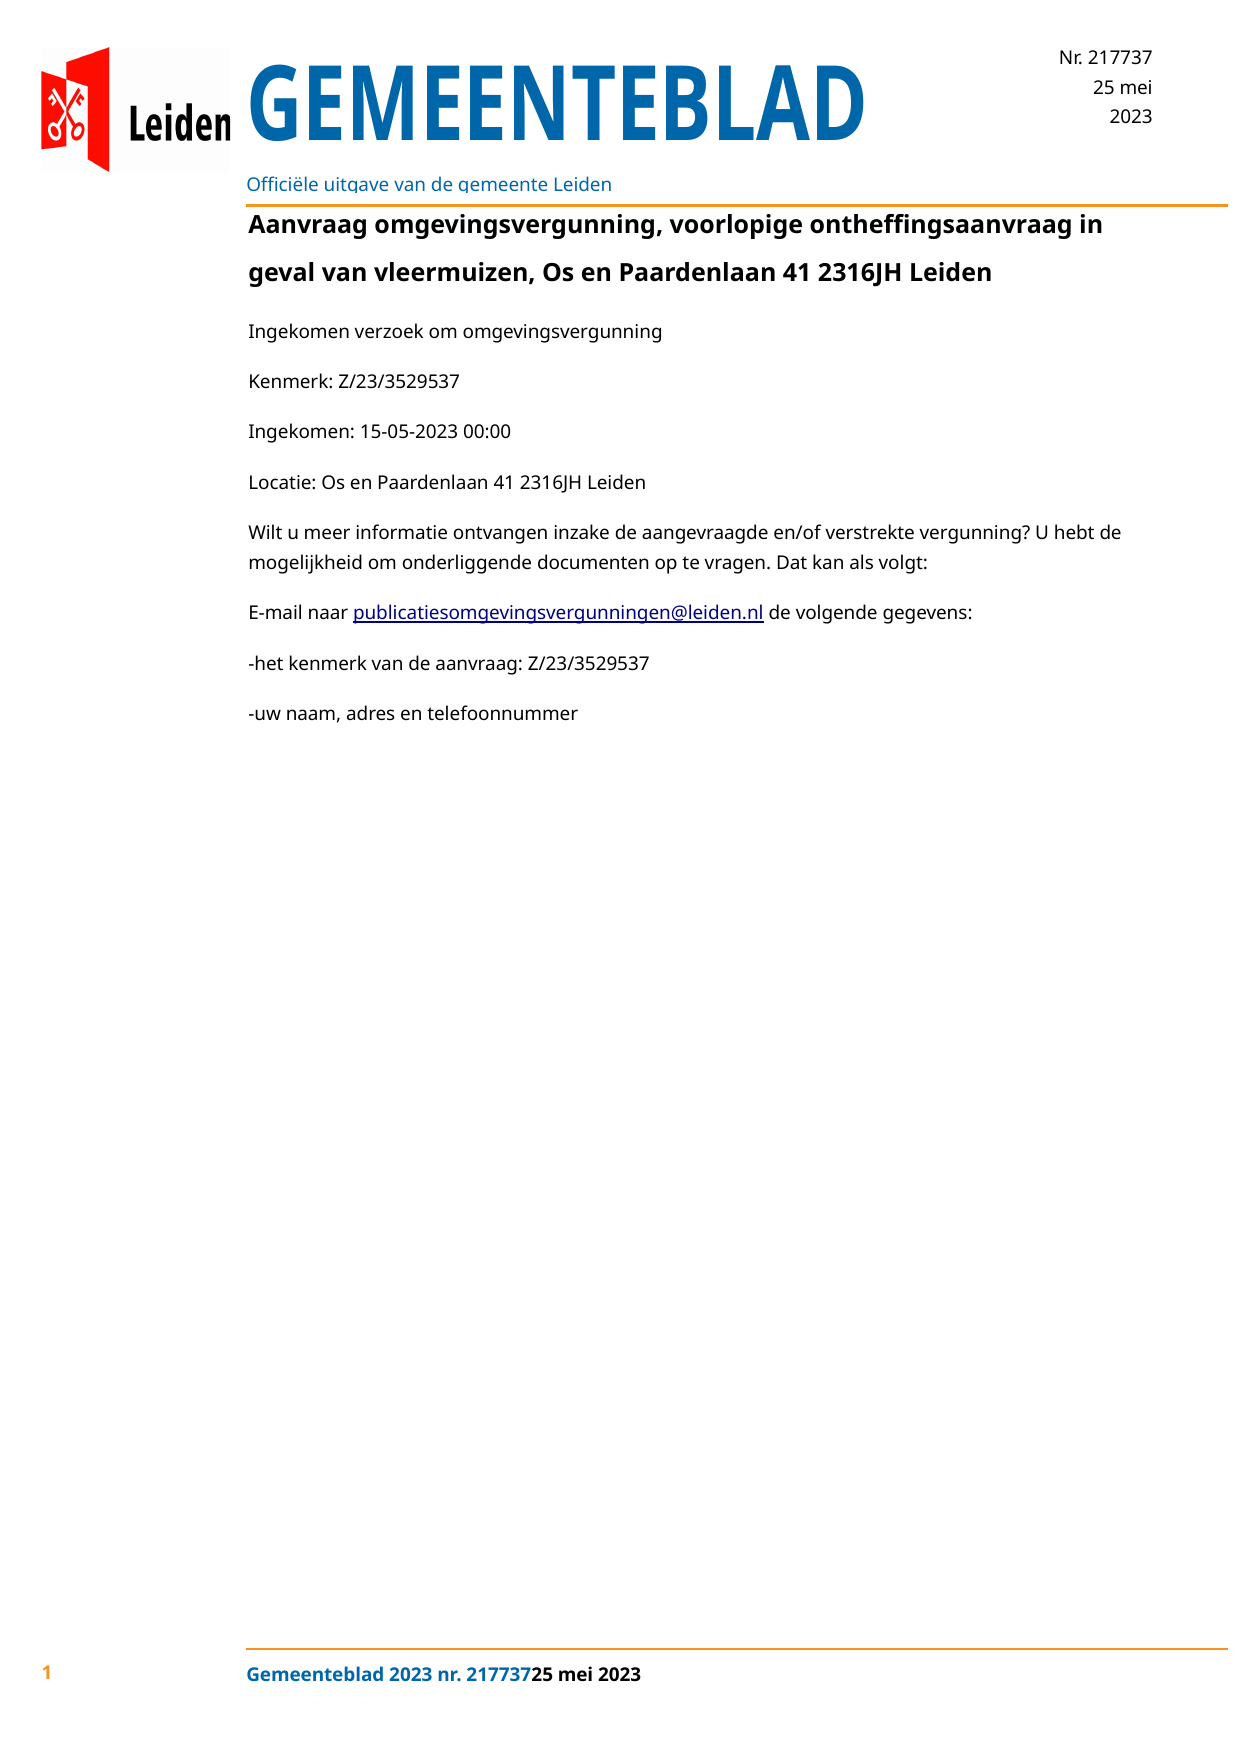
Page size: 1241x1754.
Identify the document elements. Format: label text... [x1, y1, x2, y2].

text -het kenmerk van de aanvraag: Z/23/3529537 [248, 650, 1152, 676]
text Kenmerk: Z/23/3529537 [248, 368, 1152, 394]
text -uw naam, adres en telefoonnummer [248, 700, 1152, 726]
text Locatie: Os en Paardenlaan 41 2316JH Leiden [248, 469, 1152, 495]
picture [41, 47, 231, 172]
text Ingekomen: 15-05-2023 00:00 [248, 419, 1152, 444]
text Aanvraag omgevingsvergunning, voorlopige ontheffingsaanvraag in geval van vleermuizen, Os en Paardenlaan 41 2316JH Leiden [248, 207, 1152, 288]
text Wilt u meer informatie ontvangen inzake de aangevraagde en/of verstrekte vergunning? U hebt de mogelijkheid om onderliggende documenten op te vragen. Dat kan als volgt: [248, 519, 1152, 575]
text Ingekomen verzoek om omgevingsvergunning [248, 318, 1152, 344]
text E-mail naar publicatiesomgevingsvergunningen@leiden.nl de volgende gegevens: [248, 599, 1152, 625]
